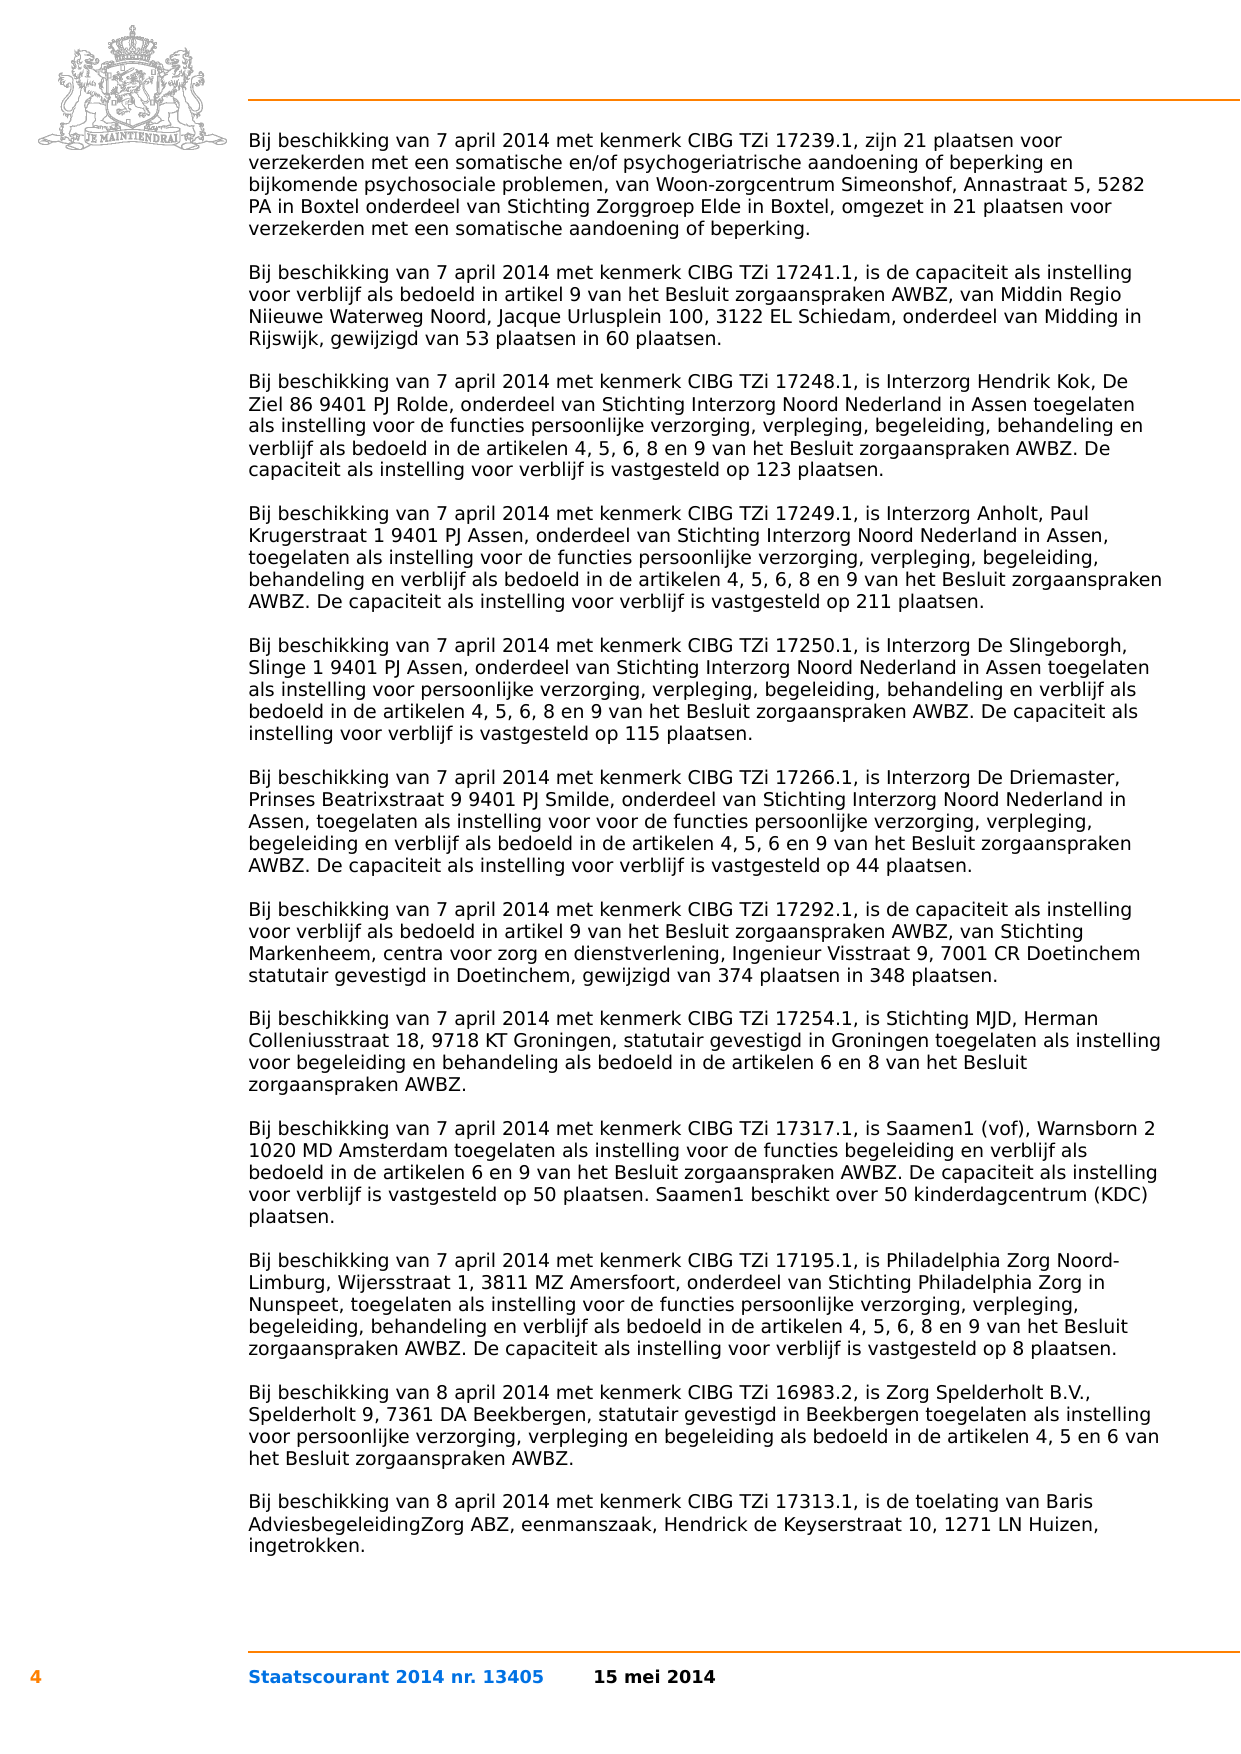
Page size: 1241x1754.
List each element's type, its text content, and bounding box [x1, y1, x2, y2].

text Bij beschikking van 8 april 2014 met kenmerk CIBG TZi 17313.1, is de toelating van Baris AdviesbegeleidingZorg ABZ, eenmanszaak, Hendrick de Keyserstraat 10, 1271 LN Huizen, ingetrokken. [248, 1491, 1163, 1557]
text Bij beschikking van 7 april 2014 met kenmerk CIBG TZi 17248.1, is Interzorg Hendrik Kok, De Ziel 86 9401 PJ Rolde, onderdeel van Stichting Interzorg Noord Nederland in Assen toegelaten als instelling voor de functies persoonlijke verzorging, verpleging, begeleiding, behandeling en verblijf als bedoeld in de artikelen 4, 5, 6, 8 en 9 van het Besluit zorgaanspraken AWBZ. De capaciteit als instelling voor verblijf is vastgesteld op 123 plaatsen. [248, 371, 1163, 481]
text Bij beschikking van 7 april 2014 met kenmerk CIBG TZi 17254.1, is Stichting MJD, Herman Colleniusstraat 18, 9718 KT Groningen, statutair gevestigd in Groningen toegelaten als instelling voor begeleiding en behandeling als bedoeld in de artikelen 6 en 8 van het Besluit zorgaanspraken AWBZ. [248, 1008, 1163, 1096]
text Bij beschikking van 7 april 2014 met kenmerk CIBG TZi 17317.1, is Saamen1 (vof), Warnsborn 2 1020 MD Amsterdam toegelaten als instelling voor de functies begeleiding en verblijf als bedoeld in de artikelen 6 en 9 van het Besluit zorgaanspraken AWBZ. De capaciteit als instelling voor verblijf is vastgesteld op 50 plaatsen. Saamen1 beschikt over 50 kinderdagcentrum (KDC) plaatsen. [248, 1118, 1163, 1228]
text Bij beschikking van 7 april 2014 met kenmerk CIBG TZi 17292.1, is de capaciteit als instelling voor verblijf als bedoeld in artikel 9 van het Besluit zorgaanspraken AWBZ, van Stichting Markenheem, centra voor zorg en dienstverlening, Ingenieur Visstraat 9, 7001 CR Doetinchem statutair gevestigd in Doetinchem, gewijzigd van 374 plaatsen in 348 plaatsen. [248, 898, 1163, 986]
text Bij beschikking van 8 april 2014 met kenmerk CIBG TZi 16983.2, is Zorg Spelderholt B.V., Spelderholt 9, 7361 DA Beekbergen, statutair gevestigd in Beekbergen toegelaten als instelling voor persoonlijke verzorging, verpleging en begeleiding als bedoeld in de artikelen 4, 5 en 6 van het Besluit zorgaanspraken AWBZ. [248, 1382, 1163, 1469]
picture [38, 25, 227, 150]
text Bij beschikking van 7 april 2014 met kenmerk CIBG TZi 17250.1, is Interzorg De Slingeborgh, Slinge 1 9401 PJ Assen, onderdeel van Stichting Interzorg Noord Nederland in Assen toegelaten als instelling voor persoonlijke verzorging, verpleging, begeleiding, behandeling en verblijf als bedoeld in de artikelen 4, 5, 6, 8 en 9 van het Besluit zorgaanspraken AWBZ. De capaciteit als instelling voor verblijf is vastgesteld op 115 plaatsen. [248, 635, 1163, 745]
text Bij beschikking van 7 april 2014 met kenmerk CIBG TZi 17239.1, zijn 21 plaatsen voor verzekerden met een somatische en/of psychogeriatrische aandoening of beperking en bijkomende psychosociale problemen, van Woon-zorgcentrum Simeonshof, Annastraat 5, 5282 PA in Boxtel onderdeel van Stichting Zorggroep Elde in Boxtel, omgezet in 21 plaatsen voor verzekerden met een somatische aandoening of beperking. [248, 130, 1163, 240]
text Bij beschikking van 7 april 2014 met kenmerk CIBG TZi 17195.1, is Philadelphia Zorg Noord-Limburg, Wijersstraat 1, 3811 MZ Amersfoort, onderdeel van Stichting Philadelphia Zorg in Nunspeet, toegelaten als instelling voor de functies persoonlijke verzorging, verpleging, begeleiding, behandeling en verblijf als bedoeld in de artikelen 4, 5, 6, 8 en 9 van het Besluit zorgaanspraken AWBZ. De capaciteit als instelling voor verblijf is vastgesteld op 8 plaatsen. [248, 1250, 1163, 1360]
text Bij beschikking van 7 april 2014 met kenmerk CIBG TZi 17249.1, is Interzorg Anholt, Paul Krugerstraat 1 9401 PJ Assen, onderdeel van Stichting Interzorg Noord Nederland in Assen, toegelaten als instelling voor de functies persoonlijke verzorging, verpleging, begeleiding, behandeling en verblijf als bedoeld in de artikelen 4, 5, 6, 8 en 9 van het Besluit zorgaanspraken AWBZ. De capaciteit als instelling voor verblijf is vastgesteld op 211 plaatsen. [248, 503, 1163, 613]
text Bij beschikking van 7 april 2014 met kenmerk CIBG TZi 17266.1, is Interzorg De Driemaster, Prinses Beatrixstraat 9 9401 PJ Smilde, onderdeel van Stichting Interzorg Noord Nederland in Assen, toegelaten als instelling voor voor de functies persoonlijke verzorging, verpleging, begeleiding en verblijf als bedoeld in de artikelen 4, 5, 6 en 9 van het Besluit zorgaanspraken AWBZ. De capaciteit als instelling voor verblijf is vastgesteld op 44 plaatsen. [248, 767, 1163, 877]
text Bij beschikking van 7 april 2014 met kenmerk CIBG TZi 17241.1, is de capaciteit als instelling voor verblijf als bedoeld in artikel 9 van het Besluit zorgaanspraken AWBZ, van Middin Regio Niieuwe Waterweg Noord, Jacque Urlusplein 100, 3122 EL Schiedam, onderdeel van Midding in Rijswijk, gewijzigd van 53 plaatsen in 60 plaatsen. [248, 262, 1163, 349]
